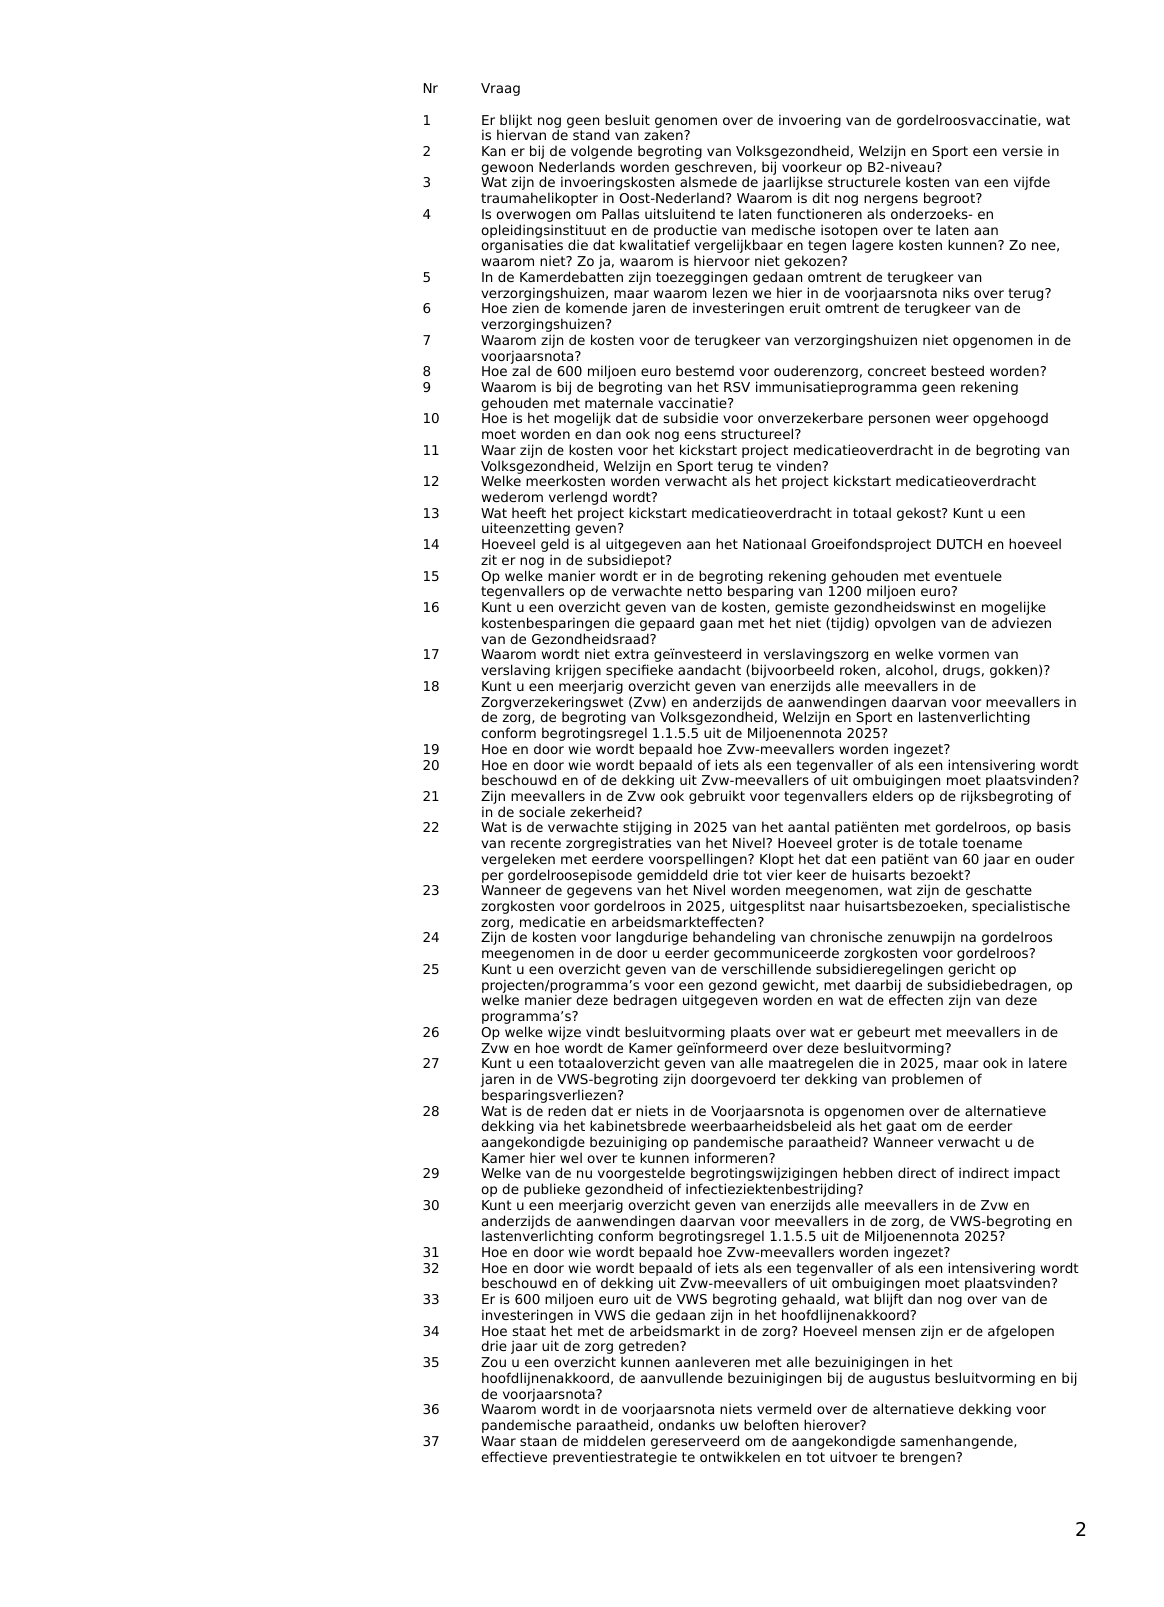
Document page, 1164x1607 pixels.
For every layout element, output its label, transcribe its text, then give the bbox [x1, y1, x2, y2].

table_cell 2 [422, 144, 475, 175]
table_cell 8 [422, 364, 475, 380]
table_cell Hoeveel geld is al uitgegeven aan het Nationaal Groeifondsproject DUTCH en hoeveel zit er nog in de subsidiepot? [475, 537, 1087, 568]
table_cell Hoe zal de 600 miljoen euro bestemd voor ouderenzorg, concreet besteed worden? [475, 364, 1087, 380]
table_cell 9 [422, 380, 475, 411]
table_cell 21 [422, 789, 475, 820]
table_cell 10 [422, 411, 475, 443]
table_cell 7 [422, 333, 475, 364]
table_cell 34 [422, 1324, 475, 1355]
table_cell [422, 97, 475, 112]
table_cell Zijn de kosten voor langdurige behandeling van chronische zenuwpijn na gordelroos meegenomen in de door u eerder gecommuniceerde zorgkosten voor gordelroos? [475, 930, 1087, 962]
table_cell Waarom wordt niet extra geïnvesteerd in verslavingszorg en welke vormen van verslaving krijgen specifieke aandacht (bijvoorbeeld roken, alcohol, drugs, gokken)? [475, 647, 1087, 679]
table_cell 18 [422, 679, 475, 742]
table_cell 25 [422, 962, 475, 1025]
table_header Nr [422, 81, 475, 97]
table_cell 4 [422, 207, 475, 270]
table_cell Op welke wijze vindt besluitvorming plaats over wat er gebeurt met meevallers in de Zvw en hoe wordt de Kamer geïnformeerd over deze besluitvorming? [475, 1025, 1087, 1056]
table_cell 35 [422, 1355, 475, 1402]
table_cell 23 [422, 883, 475, 930]
table_cell Waarom zijn de kosten voor de terugkeer van verzorgingshuizen niet opgenomen in de voorjaarsnota? [475, 333, 1087, 364]
table_cell Hoe en door wie wordt bepaald hoe Zvw-meevallers worden ingezet? [475, 1245, 1087, 1261]
table_cell Is overwogen om Pallas uitsluitend te laten functioneren als onderzoeks- en opleidingsinstituut en de productie van medische isotopen over te laten aan organisaties die dat kwalitatief vergelijkbaar en tegen lagere kosten kunnen? Zo nee, waarom niet? Zo ja, waarom is hiervoor niet gekozen? [475, 207, 1087, 270]
table_cell [475, 97, 1087, 112]
table_cell Kunt u een overzicht geven van de verschillende subsidieregelingen gericht op projecten/programma’s voor een gezond gewicht, met daarbij de subsidiebedragen, op welke manier deze bedragen uitgegeven worden en wat de effecten zijn van deze programma’s? [475, 962, 1087, 1025]
table_cell Er blijkt nog geen besluit genomen over de invoering van de gordelroosvaccinatie, wat is hiervan de stand van zaken? [475, 113, 1087, 144]
table_cell 17 [422, 647, 475, 679]
table_cell 12 [422, 474, 475, 506]
table_cell 31 [422, 1245, 475, 1261]
table_header Vraag [475, 81, 1087, 97]
table_cell Hoe en door wie wordt bepaald of iets als een tegenvaller of als een intensivering wordt beschouwd en of dekking uit Zvw-meevallers of uit ombuigingen moet plaatsvinden? [475, 1261, 1087, 1292]
table_cell 20 [422, 757, 475, 789]
table_cell 33 [422, 1292, 475, 1323]
table_cell 5 [422, 270, 475, 301]
table_cell Waarom is bij de begroting van het RSV immunisatieprogramma geen rekening gehouden met maternale vaccinatie? [475, 380, 1087, 411]
table_cell Wat zijn de invoeringskosten alsmede de jaarlijkse structurele kosten van een vijfde traumahelikopter in Oost-Nederland? Waarom is dit nog nergens begroot? [475, 175, 1087, 207]
table_cell In de Kamerdebatten zijn toezeggingen gedaan omtrent de terugkeer van verzorgingshuizen, maar waarom lezen we hier in de voorjaarsnota niks over terug? [475, 270, 1087, 301]
table_cell Hoe zien de komende jaren de investeringen eruit omtrent de terugkeer van de verzorgingshuizen? [475, 301, 1087, 333]
table_cell Waar staan de middelen gereserveerd om de aangekondigde samenhangende, effectieve preventiestrategie te ontwikkelen en tot uitvoer te brengen? [475, 1434, 1087, 1465]
table_cell Kunt u een meerjarig overzicht geven van enerzijds alle meevallers in de Zvw en anderzijds de aanwendingen daarvan voor meevallers in de zorg, de VWS-begroting en lastenverlichting conform begrotingsregel 1.1.5.5 uit de Miljoenennota 2025? [475, 1198, 1087, 1245]
table_cell Hoe en door wie wordt bepaald of iets als een tegenvaller of als een intensivering wordt beschouwd en of de dekking uit Zvw-meevallers of uit ombuigingen moet plaatsvinden? [475, 757, 1087, 789]
table_cell Welke van de nu voorgestelde begrotingswijzigingen hebben direct of indirect impact op de publieke gezondheid of infectieziektenbestrijding? [475, 1166, 1087, 1198]
table_cell Hoe is het mogelijk dat de subsidie voor onverzekerbare personen weer opgehoogd moet worden en dan ook nog eens structureel? [475, 411, 1087, 443]
table_cell Wat is de reden dat er niets in de Voorjaarsnota is opgenomen over de alternatieve dekking via het kabinetsbrede weerbaarheidsbeleid als het gaat om de eerder aangekondigde bezuiniging op pandemische paraatheid? Wanneer verwacht u de Kamer hier wel over te kunnen informeren? [475, 1103, 1087, 1166]
table_cell 26 [422, 1025, 475, 1056]
table_cell Wanneer de gegevens van het Nivel worden meegenomen, wat zijn de geschatte zorgkosten voor gordelroos in 2025, uitgesplitst naar huisartsbezoeken, specialistische zorg, medicatie en arbeidsmarkteffecten? [475, 883, 1087, 930]
table_cell 29 [422, 1166, 475, 1198]
table_cell Hoe en door wie wordt bepaald hoe Zvw-meevallers worden ingezet? [475, 742, 1087, 757]
table_cell 6 [422, 301, 475, 333]
table_cell Zijn meevallers in de Zvw ook gebruikt voor tegenvallers elders op de rijksbegroting of in de sociale zekerheid? [475, 789, 1087, 820]
table_cell Waar zijn de kosten voor het kickstart project medicatieoverdracht in de begroting van Volksgezondheid, Welzijn en Sport terug te vinden? [475, 443, 1087, 474]
table_cell Zou u een overzicht kunnen aanleveren met alle bezuinigingen in het hoofdlijnenakkoord, de aanvullende bezuinigingen bij de augustus besluitvorming en bij de voorjaarsnota? [475, 1355, 1087, 1402]
table_cell 24 [422, 930, 475, 962]
table_cell Kunt u een meerjarig overzicht geven van enerzijds alle meevallers in de Zorgverzekeringswet (Zvw) en anderzijds de aanwendingen daarvan voor meevallers in de zorg, de begroting van Volksgezondheid, Welzijn en Sport en lastenverlichting conform begrotingsregel 1.1.5.5 uit de Miljoenennota 2025? [475, 679, 1087, 742]
table_cell Wat heeft het project kickstart medicatieoverdracht in totaal gekost? Kunt u een uiteenzetting geven? [475, 506, 1087, 537]
table_cell 3 [422, 175, 475, 207]
table_cell 28 [422, 1103, 475, 1166]
table_cell 11 [422, 443, 475, 474]
table_cell Kunt u een totaaloverzicht geven van alle maatregelen die in 2025, maar ook in latere jaren in de VWS-begroting zijn doorgevoerd ter dekking van problemen of besparingsverliezen? [475, 1056, 1087, 1103]
table_cell 27 [422, 1056, 475, 1103]
table_cell Er is 600 miljoen euro uit de VWS begroting gehaald, wat blijft dan nog over van de investeringen in VWS die gedaan zijn in het hoofdlijnenakkoord? [475, 1292, 1087, 1323]
table_cell 14 [422, 537, 475, 568]
table_cell 22 [422, 820, 475, 883]
table_cell Op welke manier wordt er in de begroting rekening gehouden met eventuele tegenvallers op de verwachte netto besparing van 1200 miljoen euro? [475, 569, 1087, 600]
table_cell 16 [422, 600, 475, 647]
table_cell 36 [422, 1402, 475, 1434]
table_cell 15 [422, 569, 475, 600]
table_cell 37 [422, 1434, 475, 1465]
table_cell 32 [422, 1261, 475, 1292]
table_cell 30 [422, 1198, 475, 1245]
table_cell Hoe staat het met de arbeidsmarkt in de zorg? Hoeveel mensen zijn er de afgelopen drie jaar uit de zorg getreden? [475, 1324, 1087, 1355]
table_cell 1 [422, 113, 475, 144]
table_cell Waarom wordt in de voorjaarsnota niets vermeld over de alternatieve dekking voor pandemische paraatheid, ondanks uw beloften hierover? [475, 1402, 1087, 1434]
table_cell Kunt u een overzicht geven van de kosten, gemiste gezondheidswinst en mogelijke kostenbesparingen die gepaard gaan met het niet (tijdig) opvolgen van de adviezen van de Gezondheidsraad? [475, 600, 1087, 647]
table_cell Kan er bij de volgende begroting van Volksgezondheid, Welzijn en Sport een versie in gewoon Nederlands worden geschreven, bij voorkeur op B2-niveau? [475, 144, 1087, 175]
table_cell 19 [422, 742, 475, 757]
table_cell 13 [422, 506, 475, 537]
table_cell Welke meerkosten worden verwacht als het project kickstart medicatieoverdracht wederom verlengd wordt? [475, 474, 1087, 506]
table_cell Wat is de verwachte stijging in 2025 van het aantal patiënten met gordelroos, op basis van recente zorgregistraties van het Nivel? Hoeveel groter is de totale toename vergeleken met eerdere voorspellingen? Klopt het dat een patiënt van 60 jaar en ouder per gordelroosepisode gemiddeld drie tot vier keer de huisarts bezoekt? [475, 820, 1087, 883]
